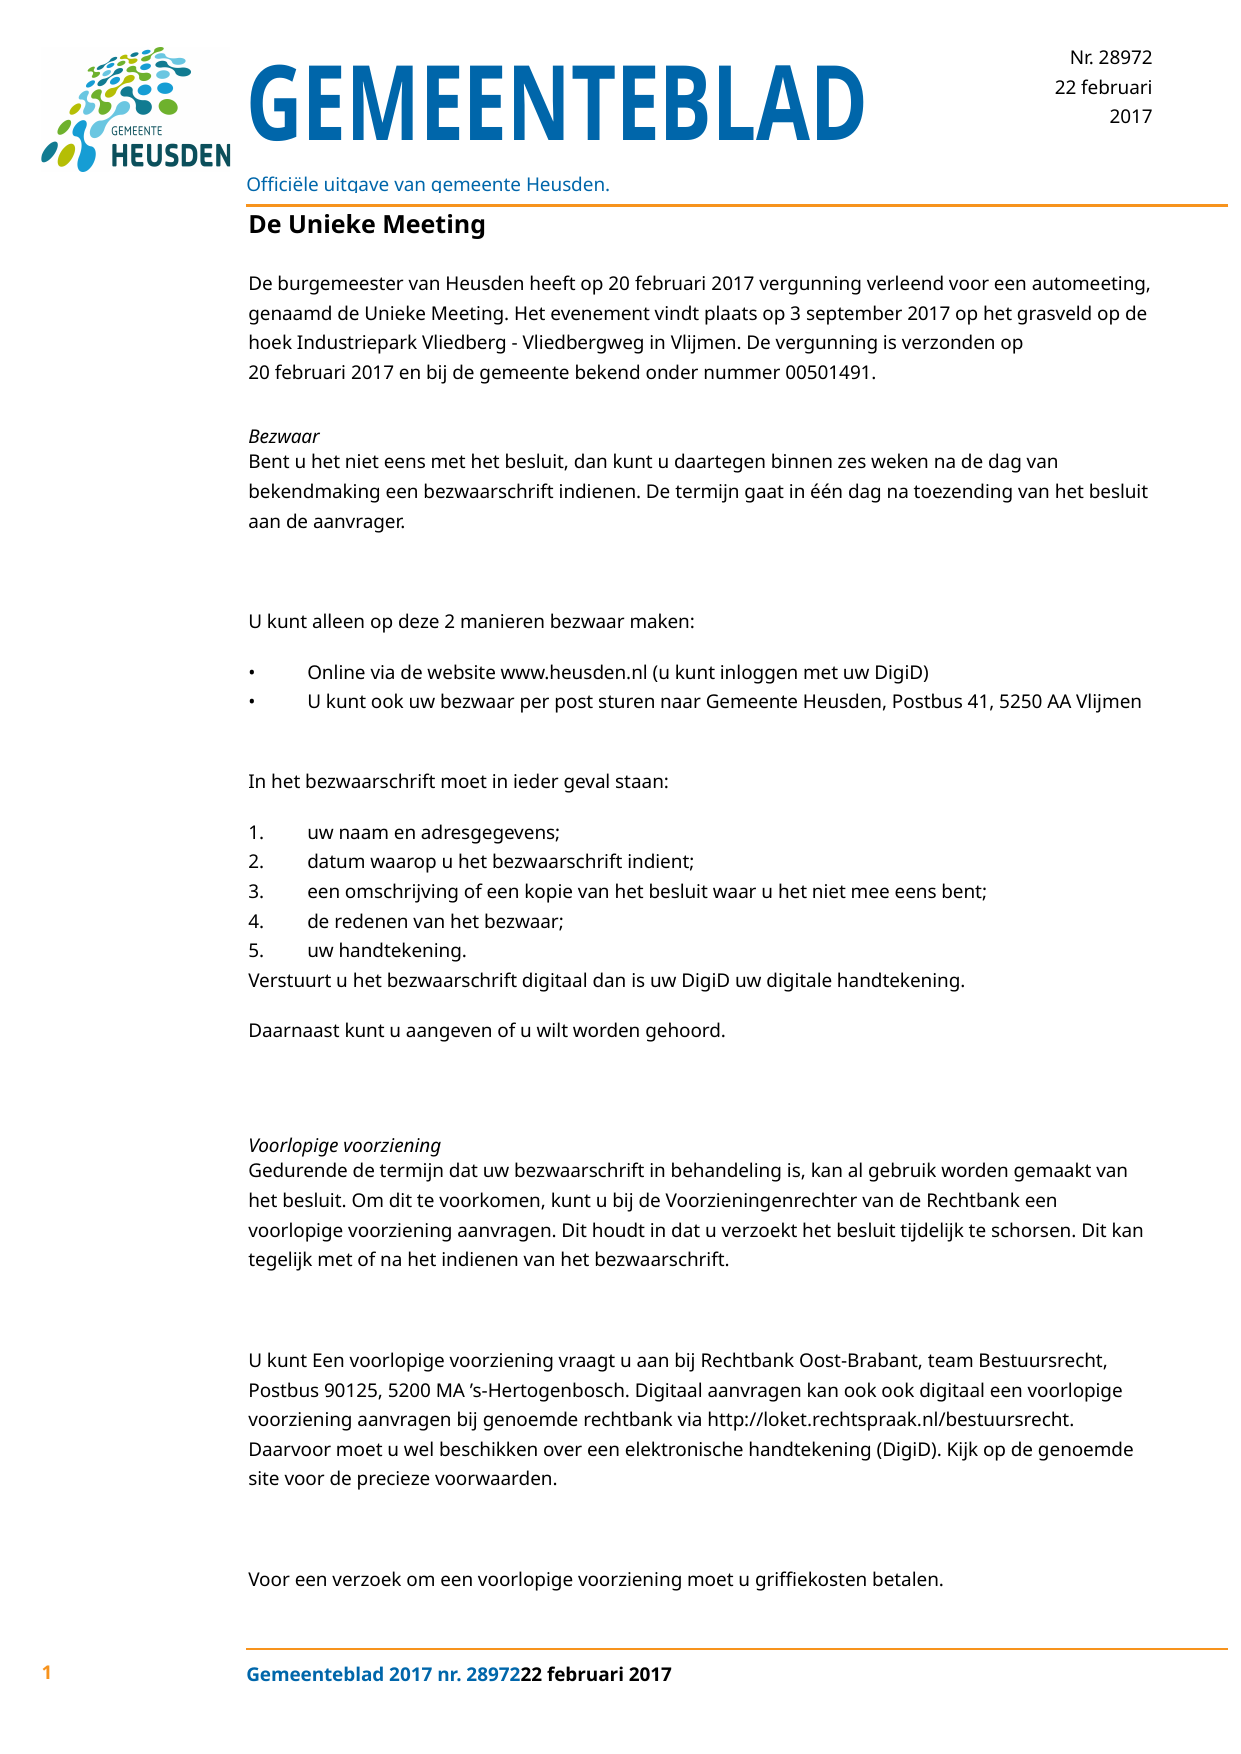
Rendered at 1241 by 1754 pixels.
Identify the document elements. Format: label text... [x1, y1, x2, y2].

text De burgemeester van Heusden heeft op 20 februari 2017 vergunning verleend voor een automeeting, genaamd de Unieke Meeting. Het evenement vindt plaats op 3 september 2017 op het grasveld op de hoek Industriepark Vliedberg - Vliedbergweg in Vlijmen. De vergunning is verzonden op 20 februari 2017 en bij de gemeente bekend onder nummer 00501491. [248, 270, 1152, 385]
list uw handtekening. [248, 937, 1152, 963]
list Online via de website www.heusden.nl (u kunt inloggen met uw DigiD) [248, 659, 1152, 685]
list de redenen van het bezwaar; [248, 908, 1152, 934]
list U kunt ook uw bezwaar per post sturen naar Gemeente Heusden, Postbus 41, 5250 AA Vlijmen [248, 689, 1152, 714]
text De Unieke Meeting [248, 207, 1152, 241]
text U kunt Een voorlopige voorziening vraagt u aan bij Rechtbank Oost-Brabant, team Bestuursrecht, Postbus 90125, 5200 MA ’s-Hertogenbosch. Digitaal aanvragen kan ook ook digitaal een voorlopige voorziening aanvragen bij genoemde rechtbank via http://loket.rechtspraak.nl/bestuursrecht. Daarvoor moet u wel beschikken over een elektronische handtekening (DigiD). Kijk op de genoemde site voor de precieze voorwaarden. [248, 1347, 1152, 1491]
text U kunt alleen op deze 2 manieren bezwaar maken: [248, 609, 1152, 634]
text Gedurende de termijn dat uw bezwaarschrift in behandeling is, kan al gebruik worden gemaakt van het besluit. Om dit te voorkomen, kunt u bij de Voorzieningenrechter van de Rechtbank een voorlopige voorziening aanvragen. Dit houdt in dat u verzoekt het besluit tijdelijk te schorsen. Dit kan tegelijk met of na het indienen van het bezwaarschrift. [248, 1158, 1152, 1272]
text Bent u het niet eens met het besluit, dan kunt u daartegen binnen zes weken na de dag van bekendmaking een bezwaarschrift indienen. De termijn gaat in één dag na toezending van het besluit aan de aanvrager. [248, 449, 1152, 534]
text Voor een verzoek om een voorlopige voorziening moet u griffiekosten betalen. [248, 1566, 1152, 1592]
text Verstuurt u het bezwaarschrift digitaal dan is uw DigiD uw digitale handtekening. [248, 967, 1152, 993]
text Daarnaast kunt u aangeven of u wilt worden gehoord. [248, 1017, 1152, 1043]
picture [41, 47, 231, 172]
text In het bezwaarschrift moet in ieder geval staan: [248, 769, 1152, 794]
text Voorlopige voorziening [248, 1132, 1152, 1158]
list een omschrijving of een kopie van het besluit waar u het niet mee eens bent; [248, 878, 1152, 904]
list uw naam en adresgegevens; [248, 819, 1152, 845]
text Bezwaar [248, 423, 1152, 449]
list datum waarop u het bezwaarschrift indient; [248, 849, 1152, 874]
